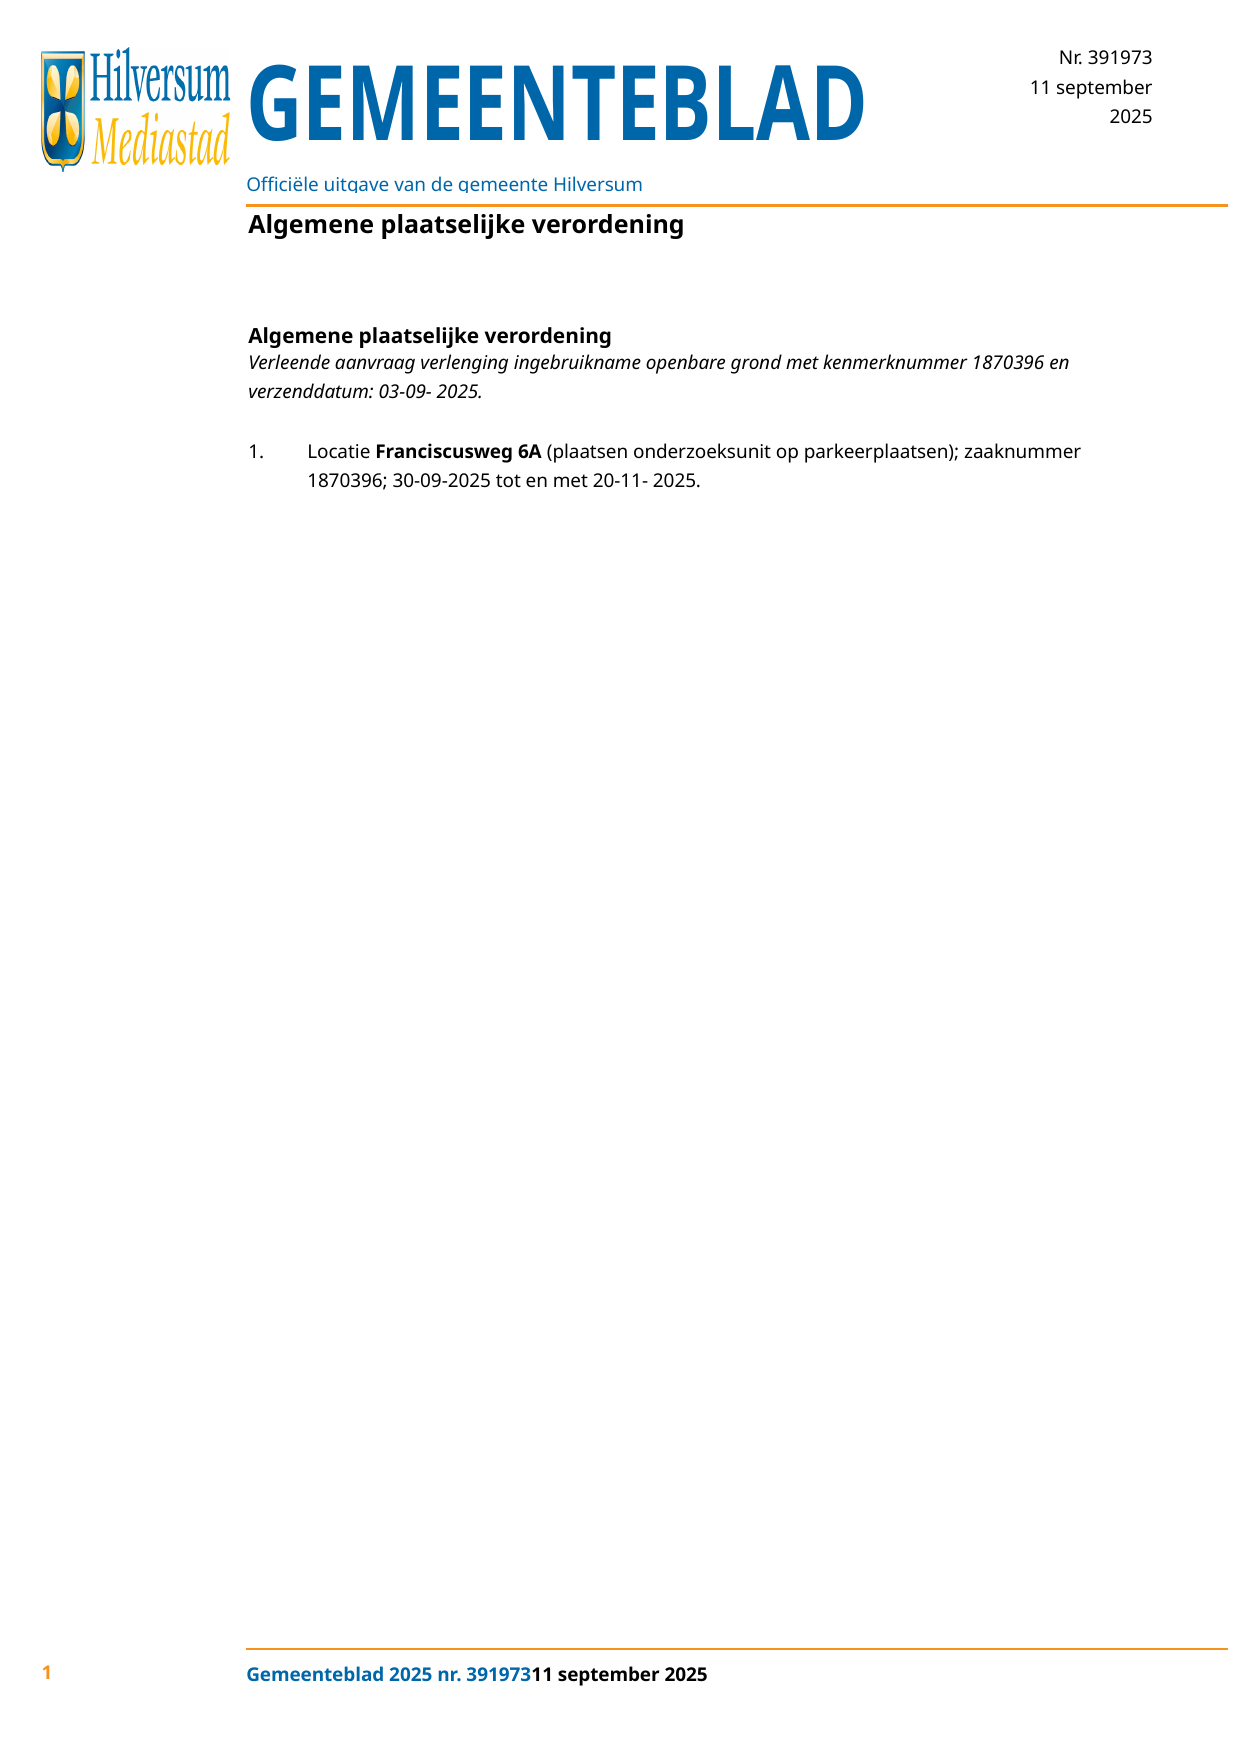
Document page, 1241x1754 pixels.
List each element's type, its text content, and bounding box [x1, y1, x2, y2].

picture [41, 47, 231, 172]
text Algemene plaatselijke verordening [248, 207, 1152, 241]
list Locatie Franciscusweg 6A (plaatsen onderzoeksunit op parkeerplaatsen); zaaknummer 1870396; 30-09-2025 tot en met 20-11- 2025. [248, 438, 1152, 493]
text Verleende aanvraag verlenging ingebruikname openbare grond met kenmerknummer 1870396 en verzenddatum: 03-09- 2025. [248, 349, 1152, 404]
text Algemene plaatselijke verordening [248, 321, 1152, 349]
